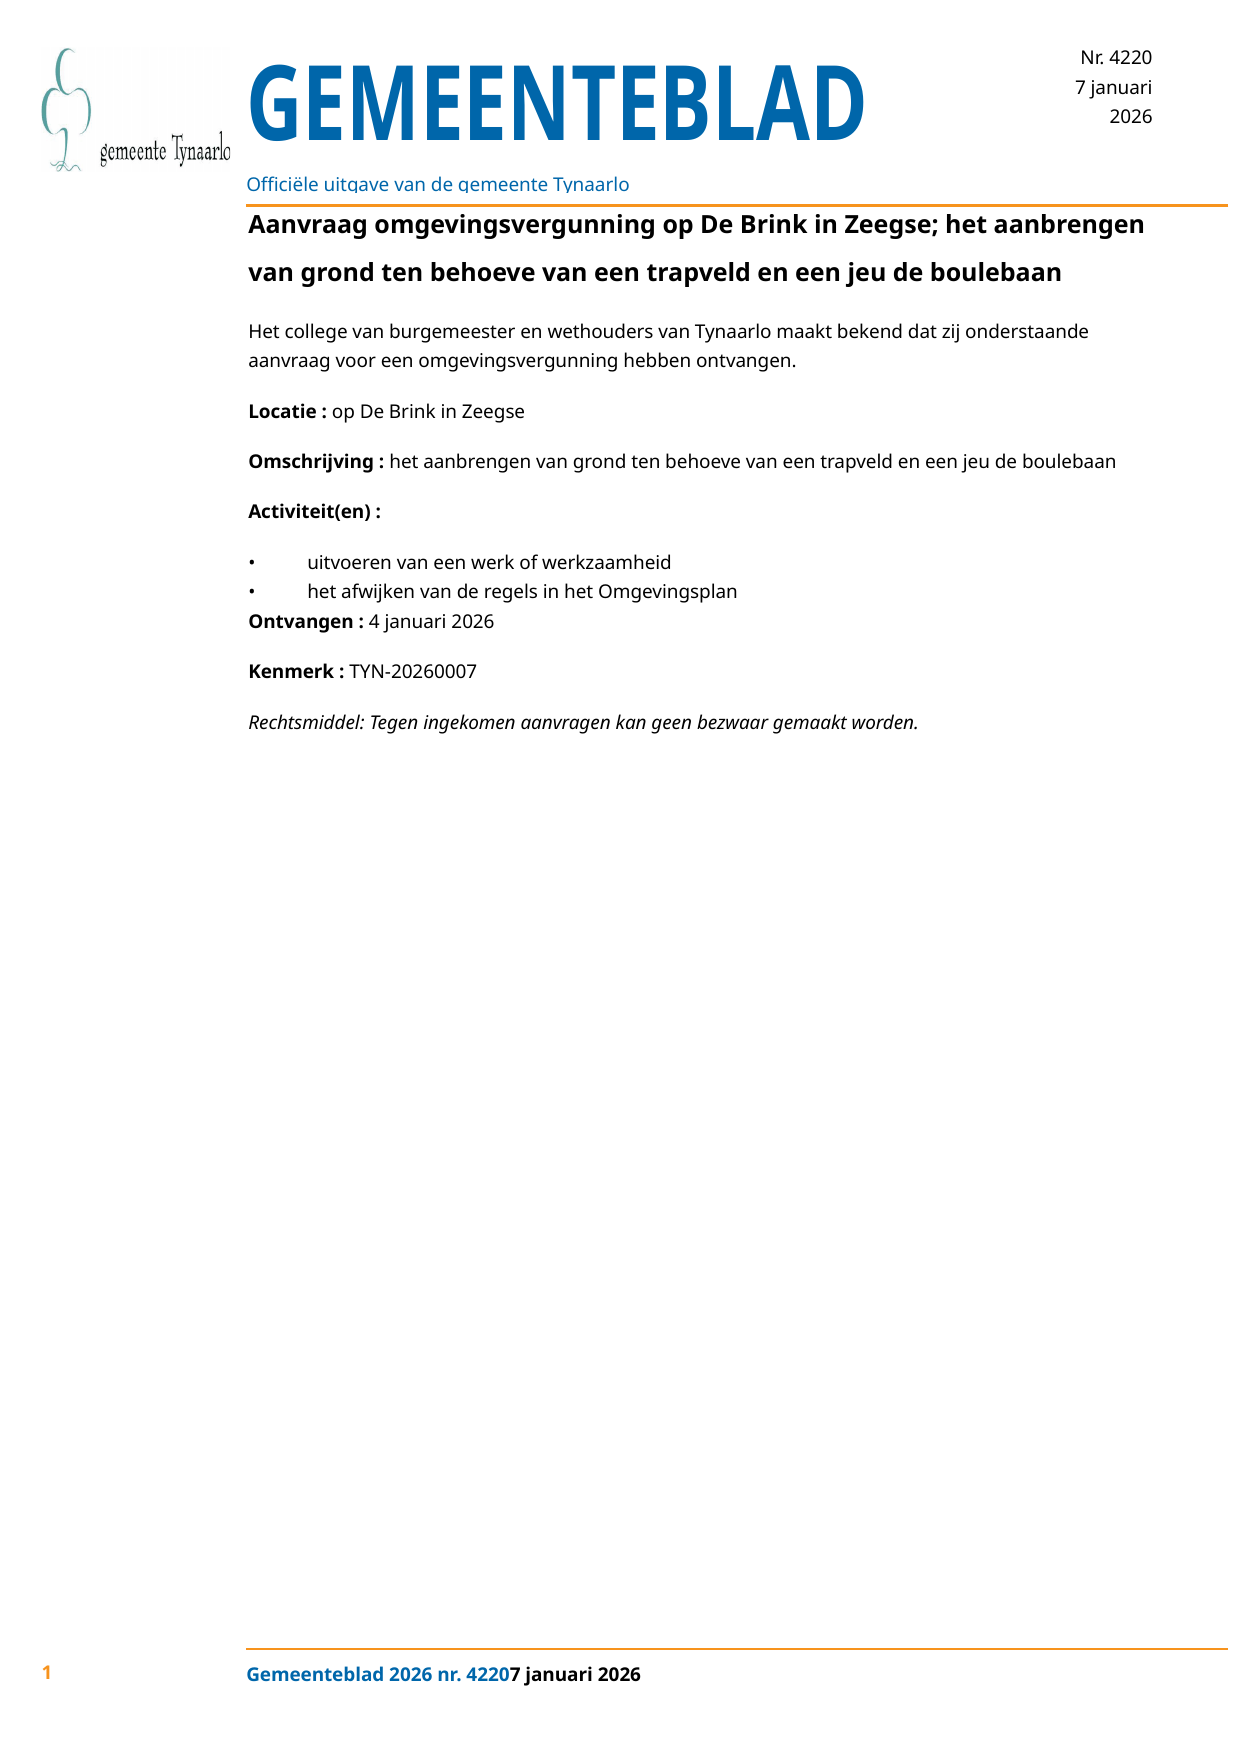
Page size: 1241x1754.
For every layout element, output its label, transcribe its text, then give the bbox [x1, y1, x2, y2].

text Ontvangen : 4 januari 2026 [248, 608, 1152, 634]
text Locatie : op De Brink in Zeegse [248, 398, 1152, 424]
text Activiteit(en) : [248, 499, 1152, 524]
text Omschrijving : het aanbrengen van grond ten behoeve van een trapveld en een jeu de boulebaan [248, 448, 1152, 474]
text Kenmerk : TYN-20260007 [248, 659, 1152, 684]
text Rechtsmiddel: Tegen ingekomen aanvragen kan geen bezwaar gemaakt worden. [248, 709, 1152, 735]
picture [41, 47, 231, 172]
text Aanvraag omgevingsvergunning op De Brink in Zeegse; het aanbrengen van grond ten behoeve van een trapveld en een jeu de boulebaan [248, 207, 1152, 288]
text Het college van burgemeester en wethouders van Tynaarlo maakt bekend dat zij onderstaande aanvraag voor een omgevingsvergunning hebben ontvangen. [248, 318, 1152, 373]
list uitvoeren van een werk of werkzaamheid [248, 549, 1152, 575]
list het afwijken van de regels in het Omgevingsplan [248, 579, 1152, 604]
